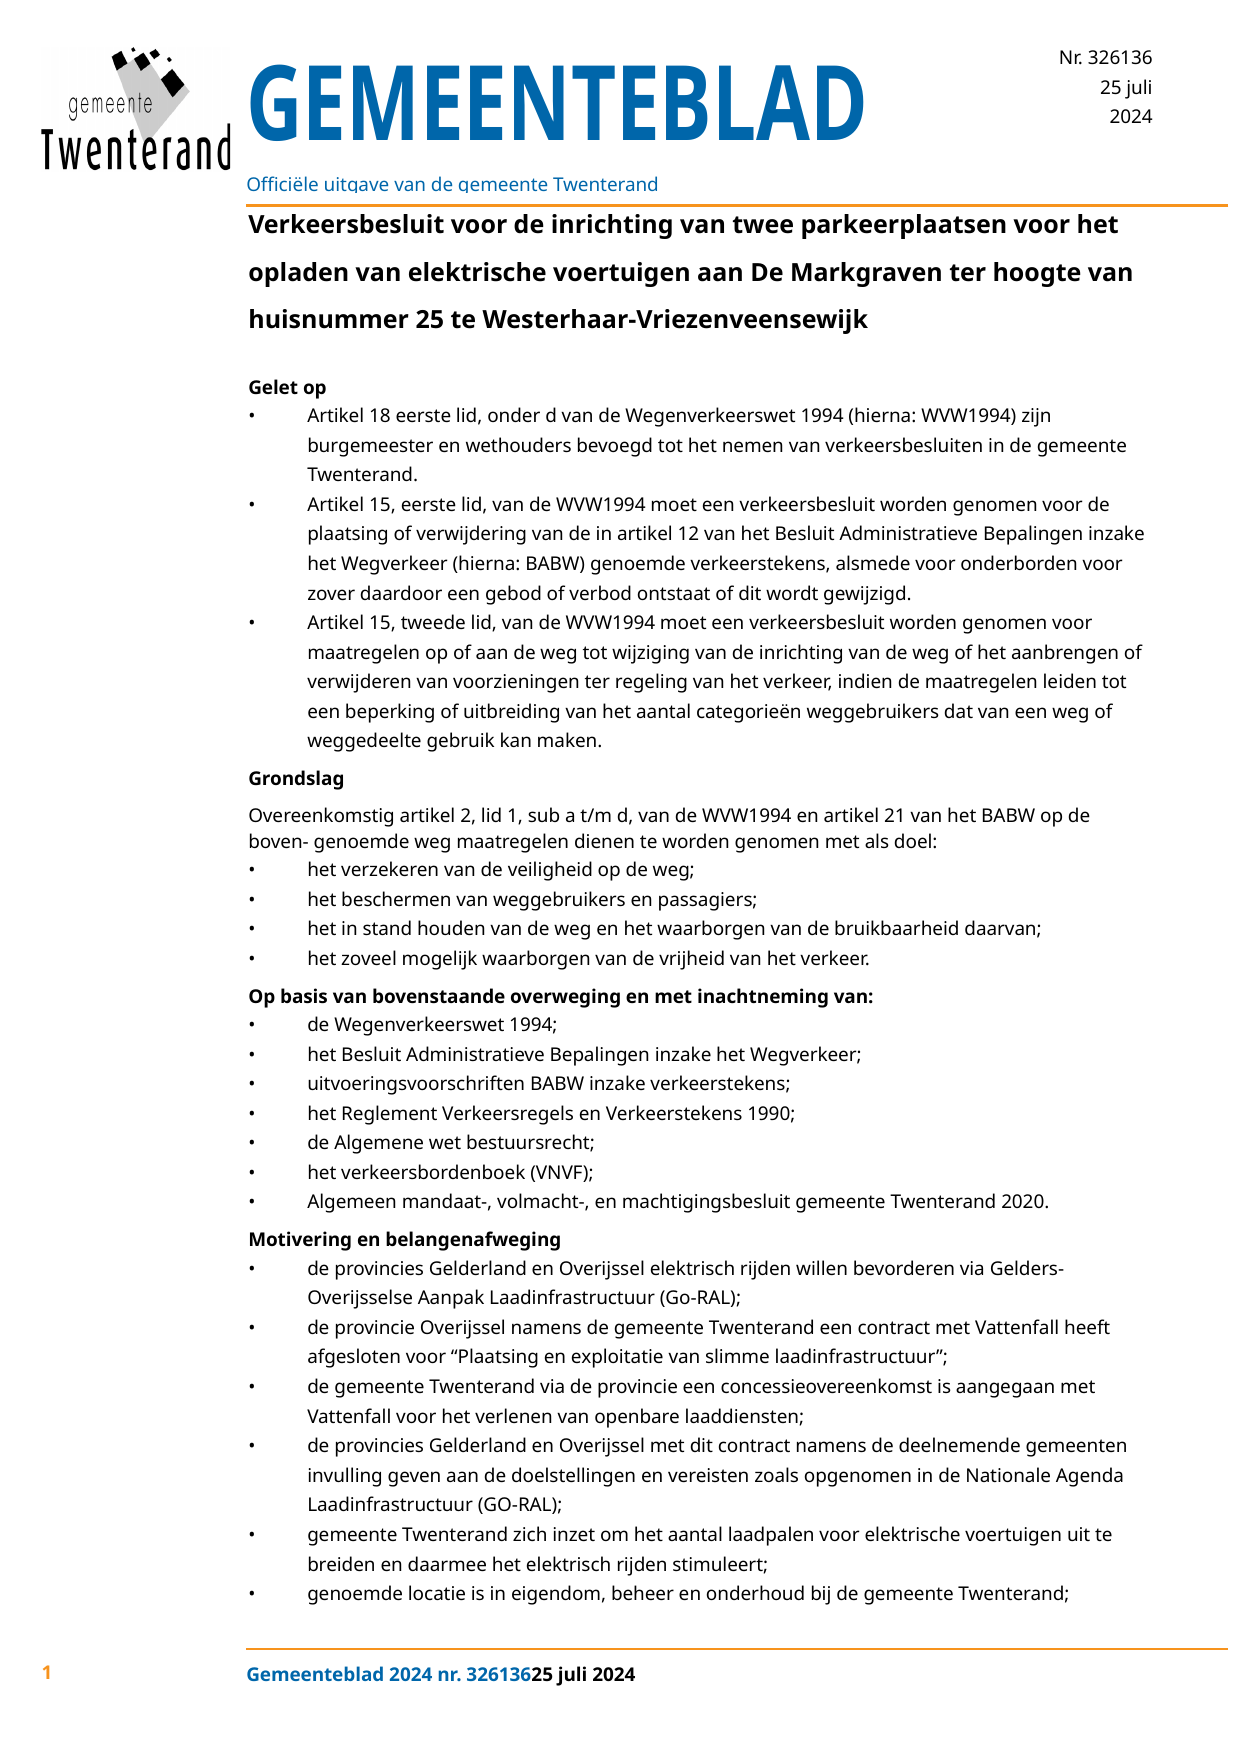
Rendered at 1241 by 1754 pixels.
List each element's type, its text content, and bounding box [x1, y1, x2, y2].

list uitvoeringsvoorschriften BABW inzake verkeerstekens; [248, 1070, 1152, 1096]
list de Wegenverkeerswet 1994; [248, 1011, 1152, 1037]
list de provincies Gelderland en Overijssel met dit contract namens de deelnemende gemeenten invulling geven aan de doelstellingen en vereisten zoals opgenomen in de Nationale Agenda Laadinfrastructuur (GO-RAL); [248, 1432, 1152, 1517]
text Op basis van bovenstaande overweging en met inachtneming van: [248, 983, 1152, 1009]
list Algemeen mandaat-, volmacht-, en machtigingsbesluit gemeente Twenterand 2020. [248, 1189, 1152, 1214]
list gemeente Twenterand zich inzet om het aantal laadpalen voor elektrische voertuigen uit te breiden en daarmee het elektrisch rijden stimuleert; [248, 1521, 1152, 1577]
list Artikel 15, eerste lid, van de WVW1994 moet een verkeersbesluit worden genomen voor de plaatsing of verwijdering van de in artikel 12 van het Besluit Administratieve Bepalingen inzake het Wegverkeer (hierna: BABW) genoemde verkeerstekens, alsmede voor onderborden voor zover daardoor een gebod of verbod ontstaat of dit wordt gewijzigd. [248, 491, 1152, 605]
list de gemeente Twenterand via de provincie een concessieovereenkomst is aangegaan met Vattenfall voor het verlenen van openbare laaddiensten; [248, 1373, 1152, 1429]
list het Besluit Administratieve Bepalingen inzake het Wegverkeer; [248, 1041, 1152, 1067]
text Gelet op [248, 374, 1152, 399]
text Grondslag [248, 766, 1152, 791]
list het beschermen van weggebruikers en passagiers; [248, 886, 1152, 912]
list het verzekeren van de veiligheid op de weg; [248, 856, 1152, 882]
list de Algemene wet bestuursrecht; [248, 1129, 1152, 1155]
list het in stand houden van de weg en het waarborgen van de bruikbaarheid daarvan; [248, 915, 1152, 941]
text Overeenkomstig artikel 2, lid 1, sub a t/m d, van de WVW1994 en artikel 21 van het BABW op de boven- genoemde weg maatregelen dienen te worden genomen met als doel: [248, 802, 1152, 854]
list het zoveel mogelijk waarborgen van de vrijheid van het verkeer. [248, 945, 1152, 971]
list Artikel 15, tweede lid, van de WVW1994 moet een verkeersbesluit worden genomen voor maatregelen op of aan de weg tot wijziging van de inrichting van de weg of het aanbrengen of verwijderen van voorzieningen ter regeling van het verkeer, indien de maatregelen leiden tot een beperking of uitbreiding van het aantal categorieën weggebruikers dat van een weg of weggedeelte gebruik kan maken. [248, 609, 1152, 753]
text Motivering en belangenafweging [248, 1227, 1152, 1252]
list de provincie Overijssel namens de gemeente Twenterand een contract met Vattenfall heeft afgesloten voor “Plaatsing en exploitatie van slimme laadinfrastructuur”; [248, 1314, 1152, 1369]
list genoemde locatie is in eigendom, beheer en onderhoud bij de gemeente Twenterand; [248, 1580, 1152, 1606]
text Verkeersbesluit voor de inrichting van twee parkeerplaatsen voor het opladen van elektrische voertuigen aan De Markgraven ter hoogte van huisnummer 25 te Westerhaar-Vriezenveensewijk [248, 207, 1152, 336]
list het Reglement Verkeersregels en Verkeerstekens 1990; [248, 1100, 1152, 1126]
list het verkeersbordenboek (VNVF); [248, 1159, 1152, 1185]
list de provincies Gelderland en Overijssel elektrisch rijden willen bevorderen via Gelders-Overijsselse Aanpak Laadinfrastructuur (Go-RAL); [248, 1255, 1152, 1310]
picture [41, 47, 231, 172]
list Artikel 18 eerste lid, onder d van de Wegenverkeerswet 1994 (hierna: WVW1994) zijn burgemeester en wethouders bevoegd tot het nemen van verkeersbesluiten in de gemeente Twenterand. [248, 402, 1152, 487]
